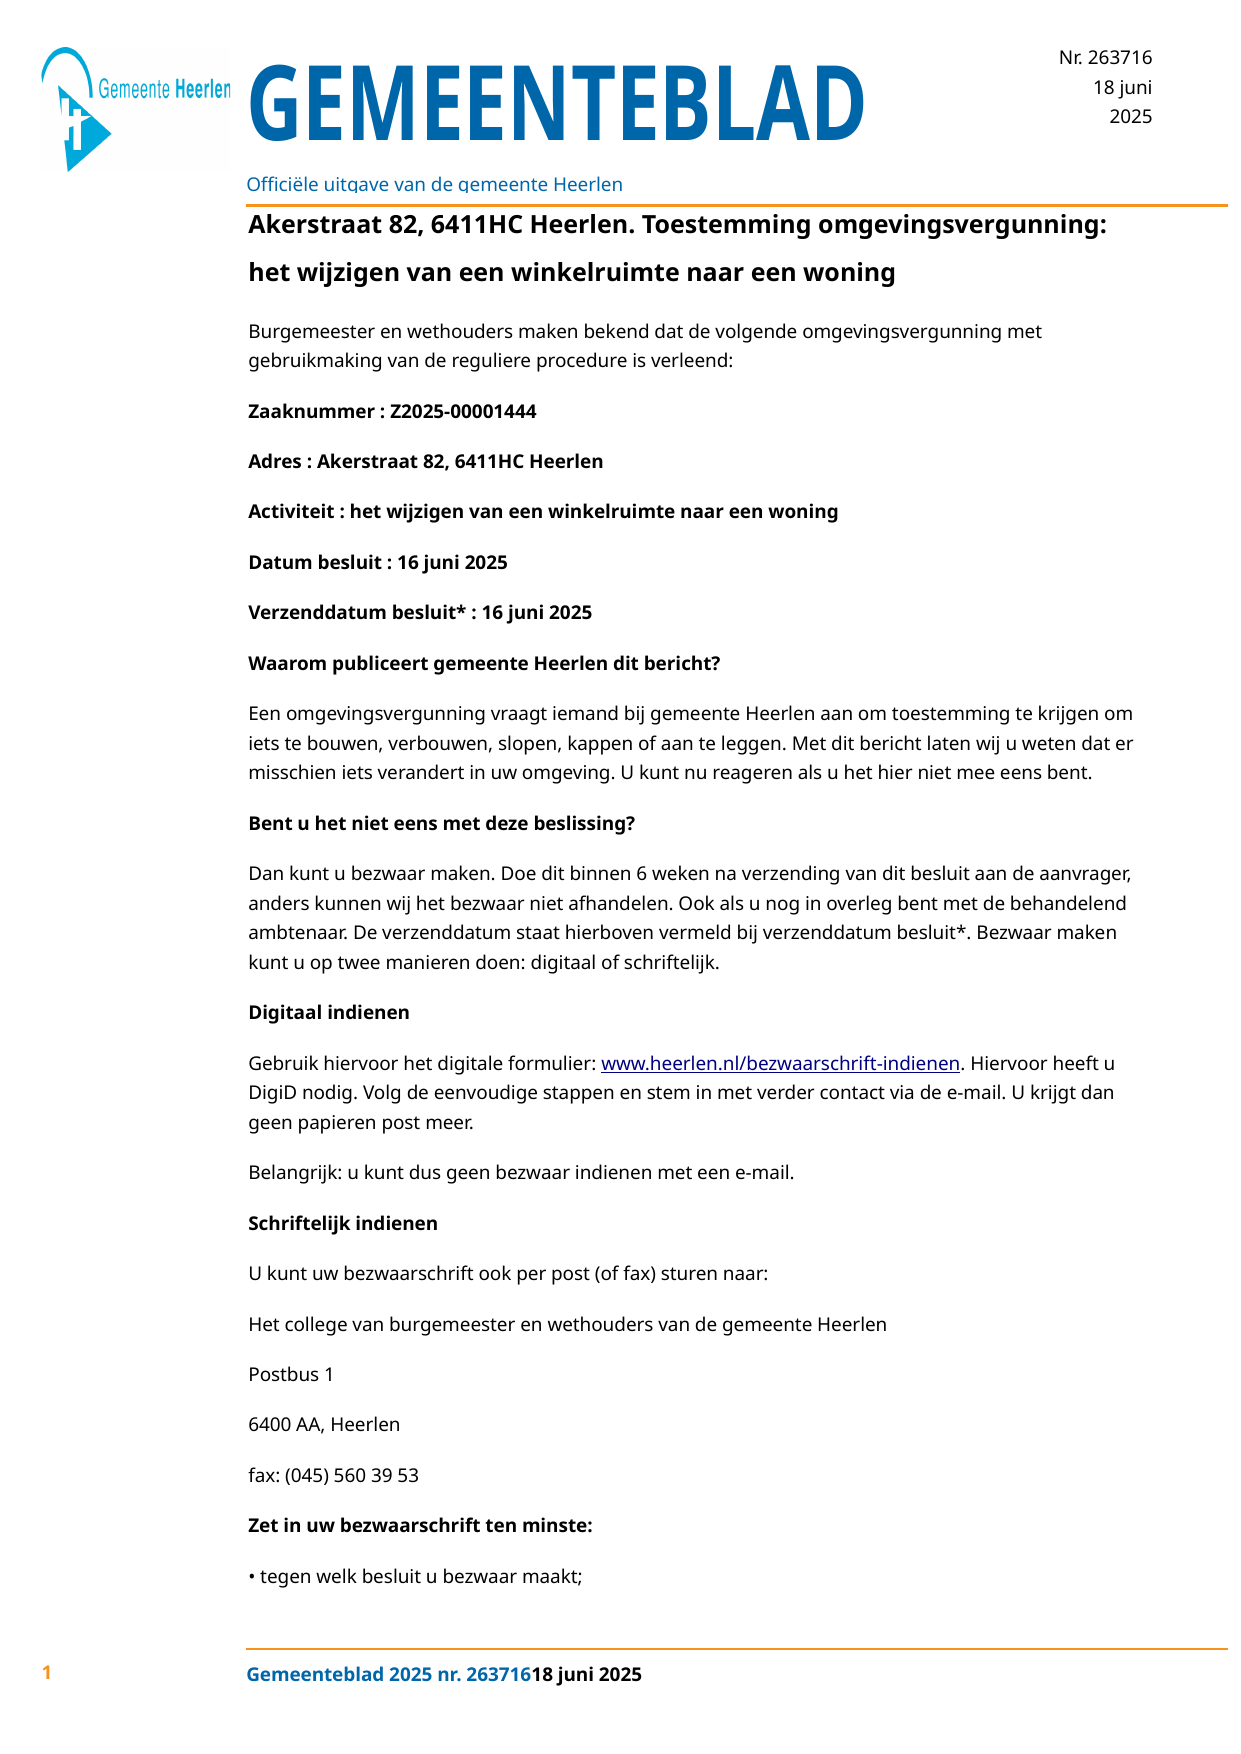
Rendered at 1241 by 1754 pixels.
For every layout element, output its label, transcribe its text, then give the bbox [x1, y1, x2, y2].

text Adres : Akerstraat 82, 6411HC Heerlen [248, 448, 1152, 474]
text • tegen welk besluit u bezwaar maakt; [248, 1563, 1152, 1589]
picture [41, 47, 59, 70]
text Akerstraat 82, 6411HC Heerlen. Toestemming omgevingsvergunning: het wijzigen van een winkelruimte naar een woning [248, 207, 1152, 288]
text Digitaal indienen [248, 999, 1152, 1025]
text 6400 AA, Heerlen [248, 1412, 1152, 1437]
text Burgemeester en wethouders maken bekend dat de volgende omgevingsvergunning met gebruikmaking van de reguliere procedure is verleend: [248, 318, 1152, 373]
text Postbus 1 [248, 1361, 1152, 1387]
text Datum besluit : 16 juni 2025 [248, 549, 1152, 575]
text Bent u het niet eens met deze beslissing? [248, 810, 1152, 836]
text Belangrijk: u kunt dus geen bezwaar indienen met een e-mail. [248, 1159, 1152, 1185]
text fax: (045) 560 39 53 [248, 1462, 1152, 1488]
text Waarom publiceert gemeente Heerlen dit bericht? [248, 650, 1152, 676]
text Zet in uw bezwaarschrift ten minste: [248, 1512, 1152, 1538]
text Gebruik hiervoor het digitale formulier: www.heerlen.nl/bezwaarschrift-indienen. Hiervoor heeft u DigiD nodig. Volg de eenvoudige stappen en stem in met verder contact via de e-mail. U krijgt dan geen papieren post meer. [248, 1050, 1152, 1135]
text Dan kunt u bezwaar maken. Doe dit binnen 6 weken na verzending van dit besluit aan de aanvrager, anders kunnen wij het bezwaar niet afhandelen. Ook als u nog in overleg bent met de behandelend ambtenaar. De verzenddatum staat hierboven vermeld bij verzenddatum besluit*. Bezwaar maken kunt u op twee manieren doen: digitaal of schriftelijk. [248, 860, 1152, 975]
text Zaaknummer : Z2025-00001444 [248, 398, 1152, 424]
picture [41, 47, 231, 172]
text Een omgevingsvergunning vraagt iemand bij gemeente Heerlen aan om toestemming te krijgen om iets te bouwen, verbouwen, slopen, kappen of aan te leggen. Met dit bericht laten wij u weten dat er misschien iets verandert in uw omgeving. U kunt nu reageren als u het hier niet mee eens bent. [248, 700, 1152, 785]
text U kunt uw bezwaarschrift ook per post (of fax) sturen naar: [248, 1260, 1152, 1286]
text Het college van burgemeester en wethouders van de gemeente Heerlen [248, 1311, 1152, 1337]
text Activiteit : het wijzigen van een winkelruimte naar een woning [248, 499, 1152, 524]
text Verzenddatum besluit* : 16 juni 2025 [248, 599, 1152, 625]
text Schriftelijk indienen [248, 1210, 1152, 1236]
